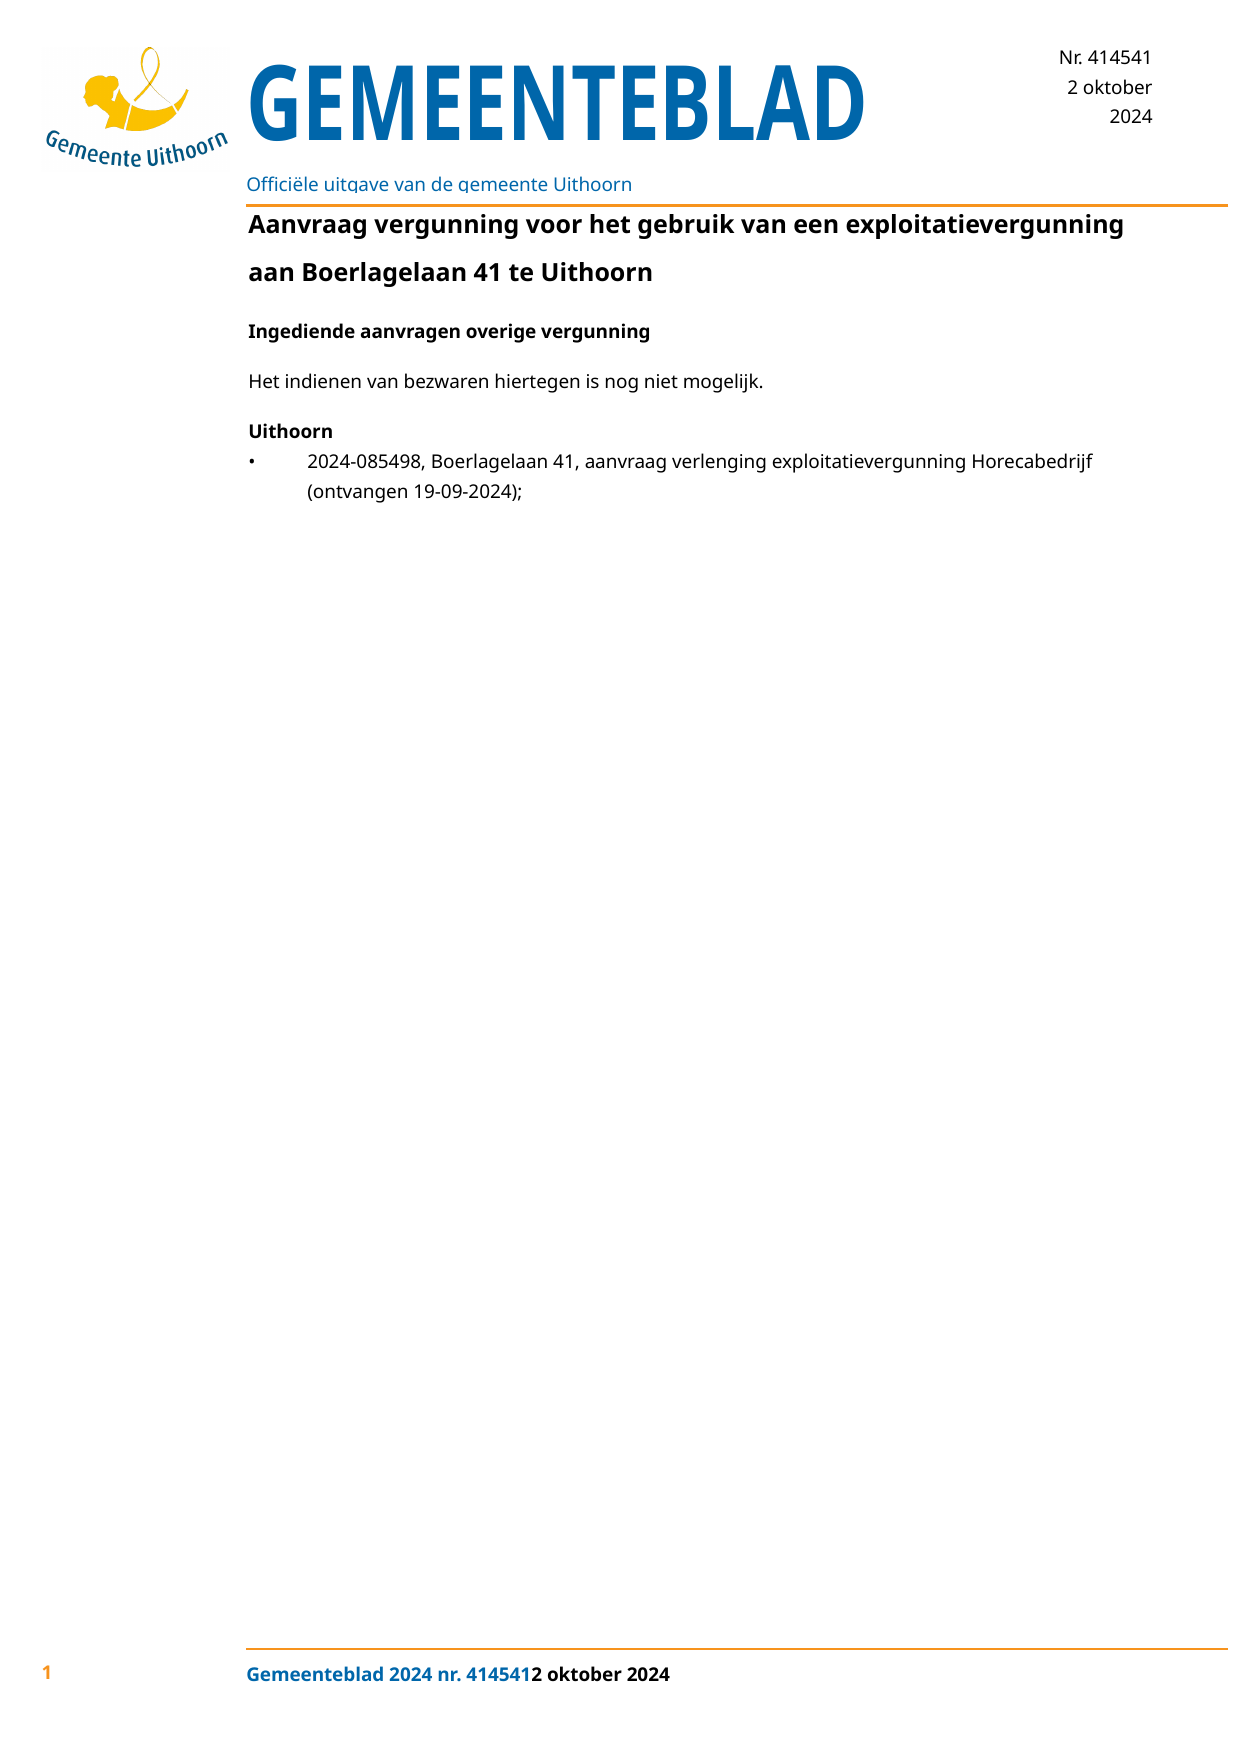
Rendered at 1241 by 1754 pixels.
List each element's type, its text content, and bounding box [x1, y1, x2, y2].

text Het indienen van bezwaren hiertegen is nog niet mogelijk. [248, 368, 1152, 394]
text Aanvraag vergunning voor het gebruik van een exploitatievergunning aan Boerlagelaan 41 te Uithoorn [248, 207, 1152, 288]
list 2024-085498, Boerlagelaan 41, aanvraag verlenging exploitatievergunning Horecabedrijf (ontvangen 19-09-2024); [248, 448, 1152, 504]
picture [41, 47, 231, 172]
text Ingediende aanvragen overige vergunning [248, 318, 1152, 344]
text Uithoorn [248, 419, 1152, 444]
